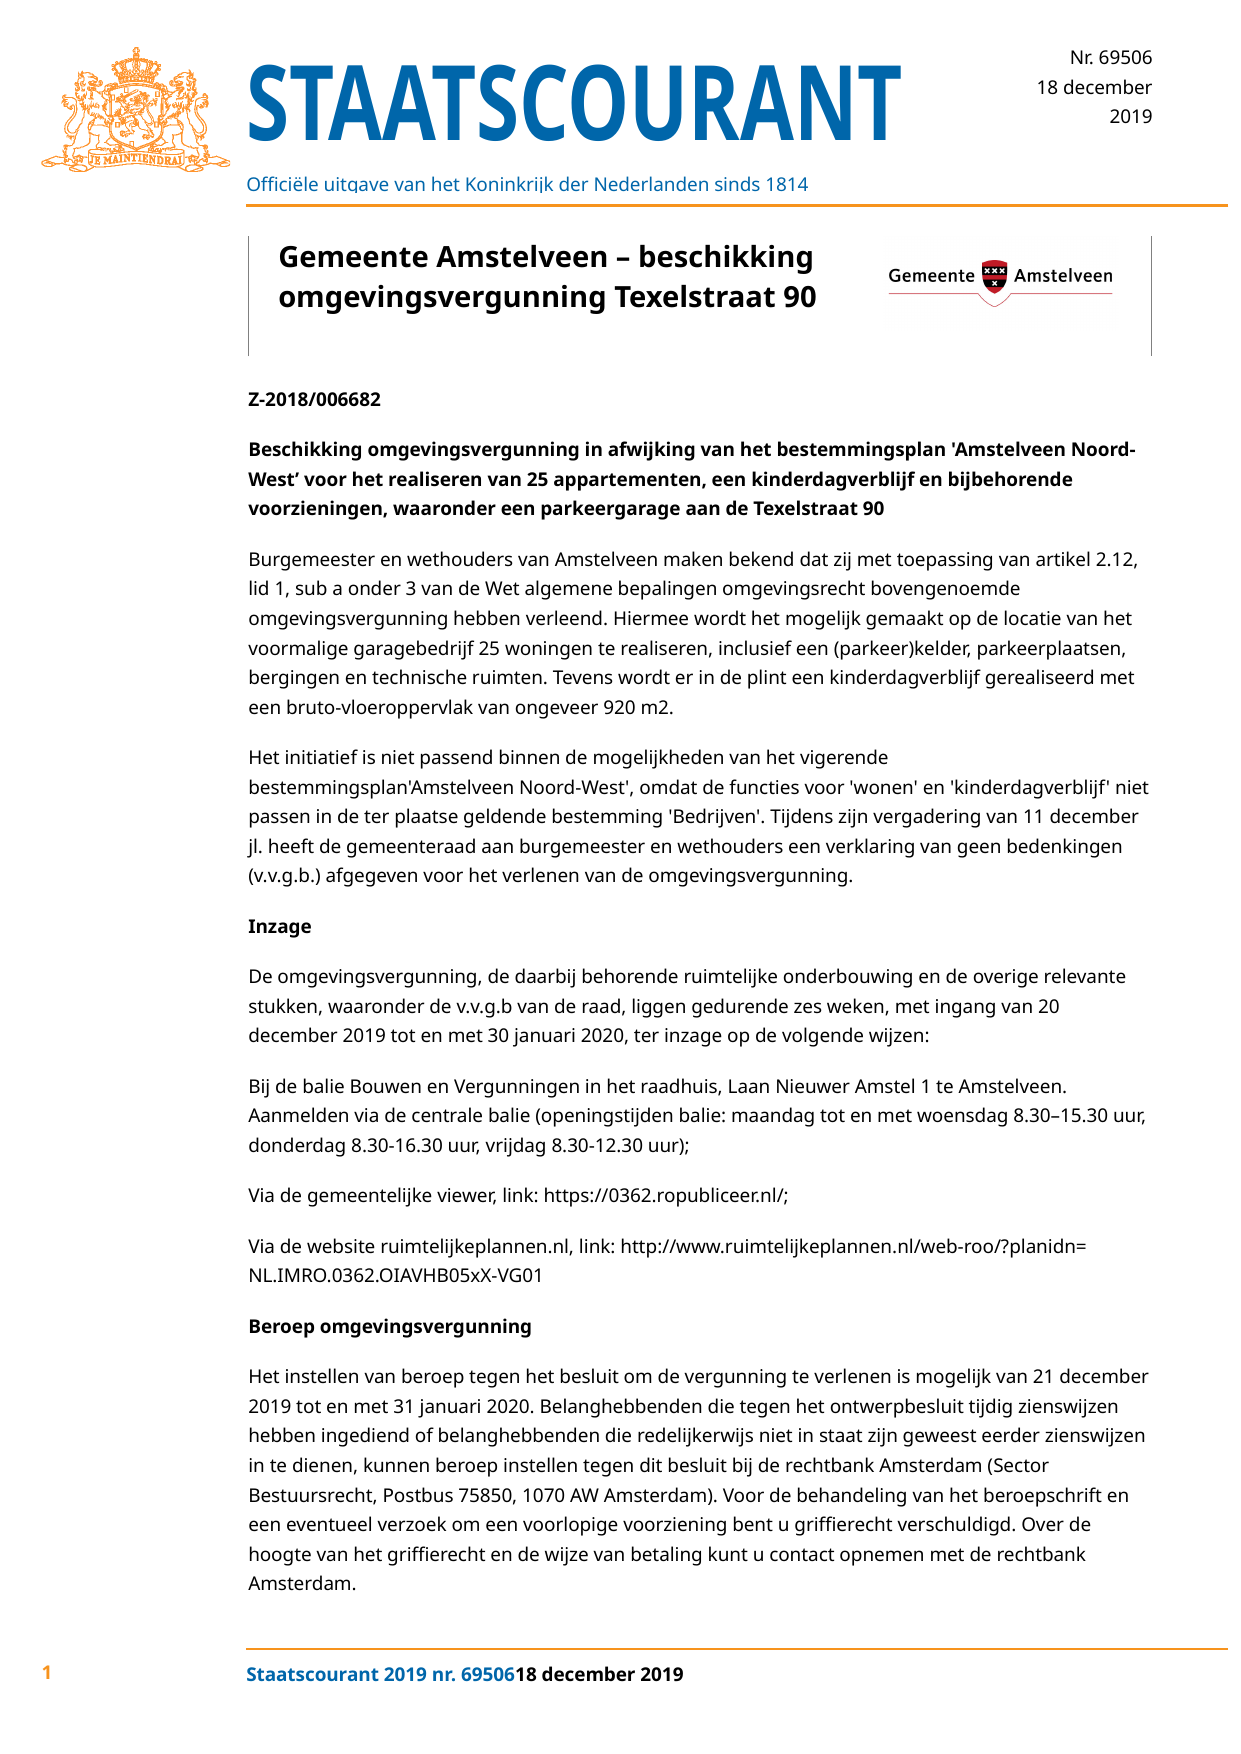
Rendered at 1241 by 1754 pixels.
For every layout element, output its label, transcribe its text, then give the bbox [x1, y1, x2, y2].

text Bij de balie Bouwen en Vergunningen in het raadhuis, Laan Nieuwer Amstel 1 te Amstelveen. Aanmelden via de centrale balie (openingstijden balie: maandag tot en met woensdag 8.30–15.30 uur, donderdag 8.30-16.30 uur, vrijdag 8.30-12.30 uur); [248, 1073, 1152, 1158]
table_header [850, 236, 1151, 356]
text De omgevingsvergunning, de daarbij behorende ruimtelijke onderbouwing en de overige relevante stukken, waaronder de v.v.g.b van de raad, liggen gedurende zes weken, met ingang van 20 december 2019 tot en met 30 januari 2020, ter inzage op de volgende wijzen: [248, 963, 1152, 1048]
picture [41, 47, 231, 172]
text Het instellen van beroep tegen het besluit om de vergunning te verlenen is mogelijk van 21 december 2019 tot en met 31 januari 2020. Belanghebbenden die tegen het ontwerpbesluit tijdig zienswijzen hebben ingediend of belanghebbenden die redelijkerwijs niet in staat zijn geweest eerder zienswijzen in te dienen, kunnen beroep instellen tegen dit besluit bij de rechtbank Amsterdam (Sector Bestuursrecht, Postbus 75850, 1070 AW Amsterdam). Voor de behandeling van het beroepschrift en een eventueel verzoek om een voorlopige voorziening bent u griffierecht verschuldigd. Over de hoogte van het griffierecht en de wijze van betaling kunt u contact opnemen met de rechtbank Amsterdam. [248, 1363, 1152, 1596]
text Via de website ruimtelijkeplannen.nl, link: http://www.ruimtelijkeplannen.nl/web-roo/?planidn= NL.IMRO.0362.OIAVHB05xX-VG01 [248, 1233, 1152, 1288]
text Inzage [248, 913, 1152, 939]
text Beroep omgevingsvergunning [248, 1313, 1152, 1339]
text Beschikking omgevingsvergunning in afwijking van het bestemmingsplan 'Amstelveen Noord- West’ voor het realiseren van 25 appartementen, een kinderdagverblijf en bijbehorende voorzieningen, waaronder een parkeergarage aan de Texelstraat 90 [248, 436, 1152, 521]
text Via de gemeentelijke viewer, link: https://0362.ropubliceer.nl/; [248, 1183, 1152, 1208]
text Burgemeester en wethouders van Amstelveen maken bekend dat zij met toepassing van artikel 2.12, lid 1, sub a onder 3 van de Wet algemene bepalingen omgevingsrecht bovengenoemde omgevingsvergunning hebben verleend. Hiermee wordt het mogelijk gemaakt op de locatie van het voormalige garagebedrijf 25 woningen te realiseren, inclusief een (parkeer)kelder, parkeerplaatsen, bergingen en technische ruimten. Tevens wordt er in de plint een kinderdagverblijf gerealiseerd met een bruto-vloeroppervlak van ongeveer 920 m2. [248, 546, 1152, 719]
picture [882, 236, 1119, 331]
text Z-2018/006682 [248, 386, 1152, 412]
table_header Gemeente Amstelveen – beschikking omgevingsvergunning Texelstraat 90 [249, 236, 850, 356]
text Het initiatief is niet passend binnen de mogelijkheden van het vigerende bestemmingsplan'Amstelveen Noord-West', omdat de functies voor 'wonen' en 'kinderdagverblijf' niet passen in de ter plaatse geldende bestemming 'Bedrijven'. Tijdens zijn vergadering van 11 december jl. heeft de gemeenteraad aan burgemeester en wethouders een verklaring van geen bedenkingen (v.v.g.b.) afgegeven voor het verlenen van de omgevingsvergunning. [248, 744, 1152, 888]
